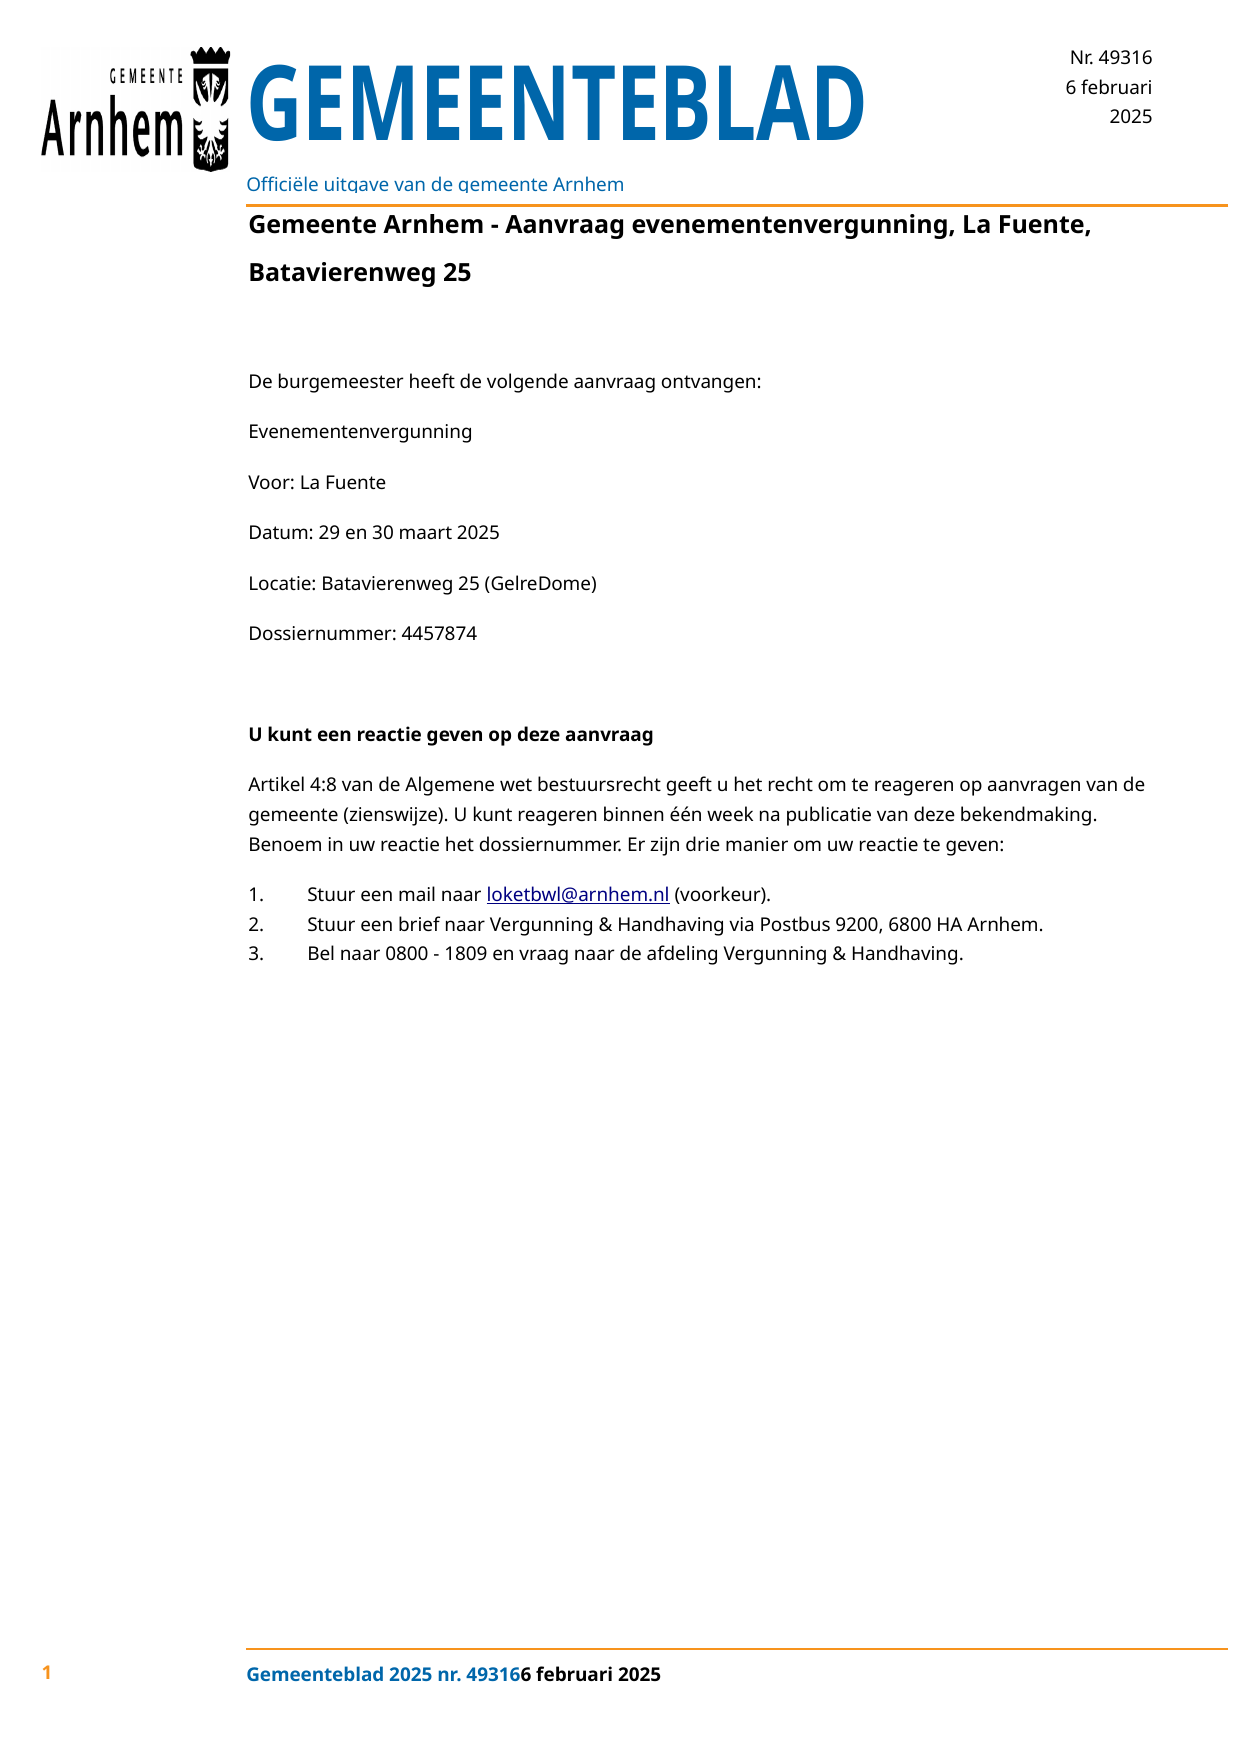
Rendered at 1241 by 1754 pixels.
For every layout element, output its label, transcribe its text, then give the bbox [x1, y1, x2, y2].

list Stuur een brief naar Vergunning & Handhaving via Postbus 9200, 6800 HA Arnhem. [248, 911, 1152, 937]
text Datum: 29 en 30 maart 2025 [248, 519, 1152, 545]
text Locatie: Batavierenweg 25 (GelreDome) [248, 570, 1152, 596]
text Gemeente Arnhem - Aanvraag evenementenvergunning, La Fuente, Batavierenweg 25 [248, 207, 1152, 288]
picture [41, 47, 231, 172]
text Voor: La Fuente [248, 469, 1152, 495]
list Stuur een mail naar loketbwl@arnhem.nl (voorkeur). [248, 881, 1152, 907]
text U kunt een reactie geven op deze aanvraag [248, 721, 1152, 747]
text Artikel 4:8 van de Algemene wet bestuursrecht geeft u het recht om te reageren op aanvragen van de gemeente (zienswijze). U kunt reageren binnen één week na publicatie van deze bekendmaking. Benoem in uw reactie het dossiernummer. Er zijn drie manier om uw reactie te geven: [248, 772, 1152, 857]
text De burgemeester heeft de volgende aanvraag ontvangen: [248, 368, 1152, 394]
list Bel naar 0800 - 1809 en vraag naar de afdeling Vergunning & Handhaving. [248, 940, 1152, 966]
text Dossiernummer: 4457874 [248, 620, 1152, 646]
text Evenementenvergunning [248, 419, 1152, 444]
